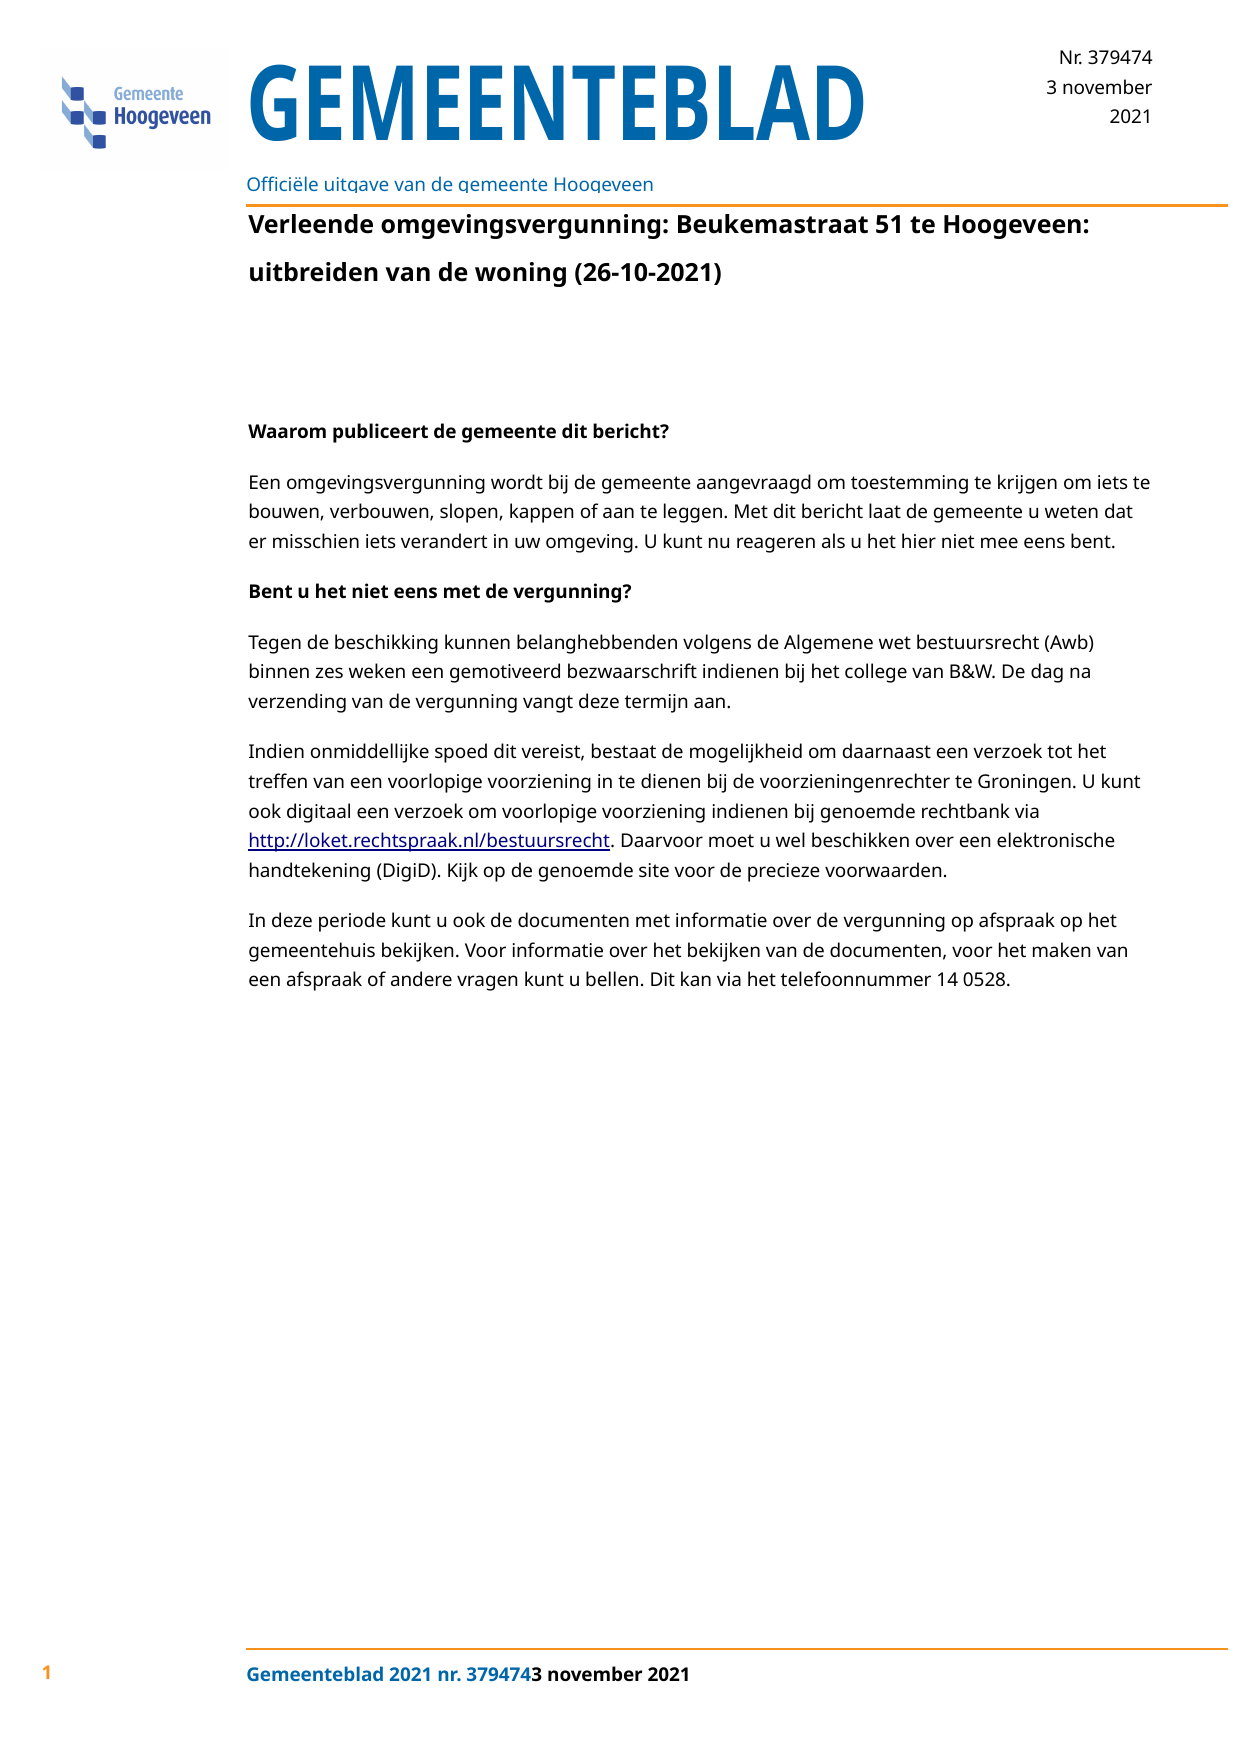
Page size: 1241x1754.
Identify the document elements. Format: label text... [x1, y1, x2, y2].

text Een omgevingsvergunning wordt bij de gemeente aangevraagd om toestemming te krijgen om iets te bouwen, verbouwen, slopen, kappen of aan te leggen. Met dit bericht laat de gemeente u weten dat er misschien iets verandert in uw omgeving. U kunt nu reageren als u het hier niet mee eens bent. [248, 469, 1152, 554]
text In deze periode kunt u ook de documenten met informatie over de vergunning op afspraak op het gemeentehuis bekijken. Voor informatie over het bekijken van de documenten, voor het maken van een afspraak of andere vragen kunt u bellen. Dit kan via het telefoonnummer 14 0528. [248, 907, 1152, 992]
picture [41, 47, 231, 172]
text Waarom publiceert de gemeente dit bericht? [248, 419, 1152, 444]
text Verleende omgevingsvergunning: Beukemastraat 51 te Hoogeveen: uitbreiden van de woning (26-10-2021) [248, 207, 1152, 288]
text Bent u het niet eens met de vergunning? [248, 579, 1152, 604]
text Indien onmiddellijke spoed dit vereist, bestaat de mogelijkheid om daarnaast een verzoek tot het treffen van een voorlopige voorziening in te dienen bij de voorzieningenrechter te Groningen. U kunt ook digitaal een verzoek om voorlopige voorziening indienen bij genoemde rechtbank via http://loket.rechtspraak.nl/bestuursrecht. Daarvoor moet u wel beschikken over een elektronische handtekening (DigiD). Kijk op de genoemde site voor de precieze voorwaarden. [248, 739, 1152, 883]
text Tegen de beschikking kunnen belanghebbenden volgens de Algemene wet bestuursrecht (Awb) binnen zes weken een gemotiveerd bezwaarschrift indienen bij het college van B&W. De dag na verzending van de vergunning vangt deze termijn aan. [248, 629, 1152, 714]
